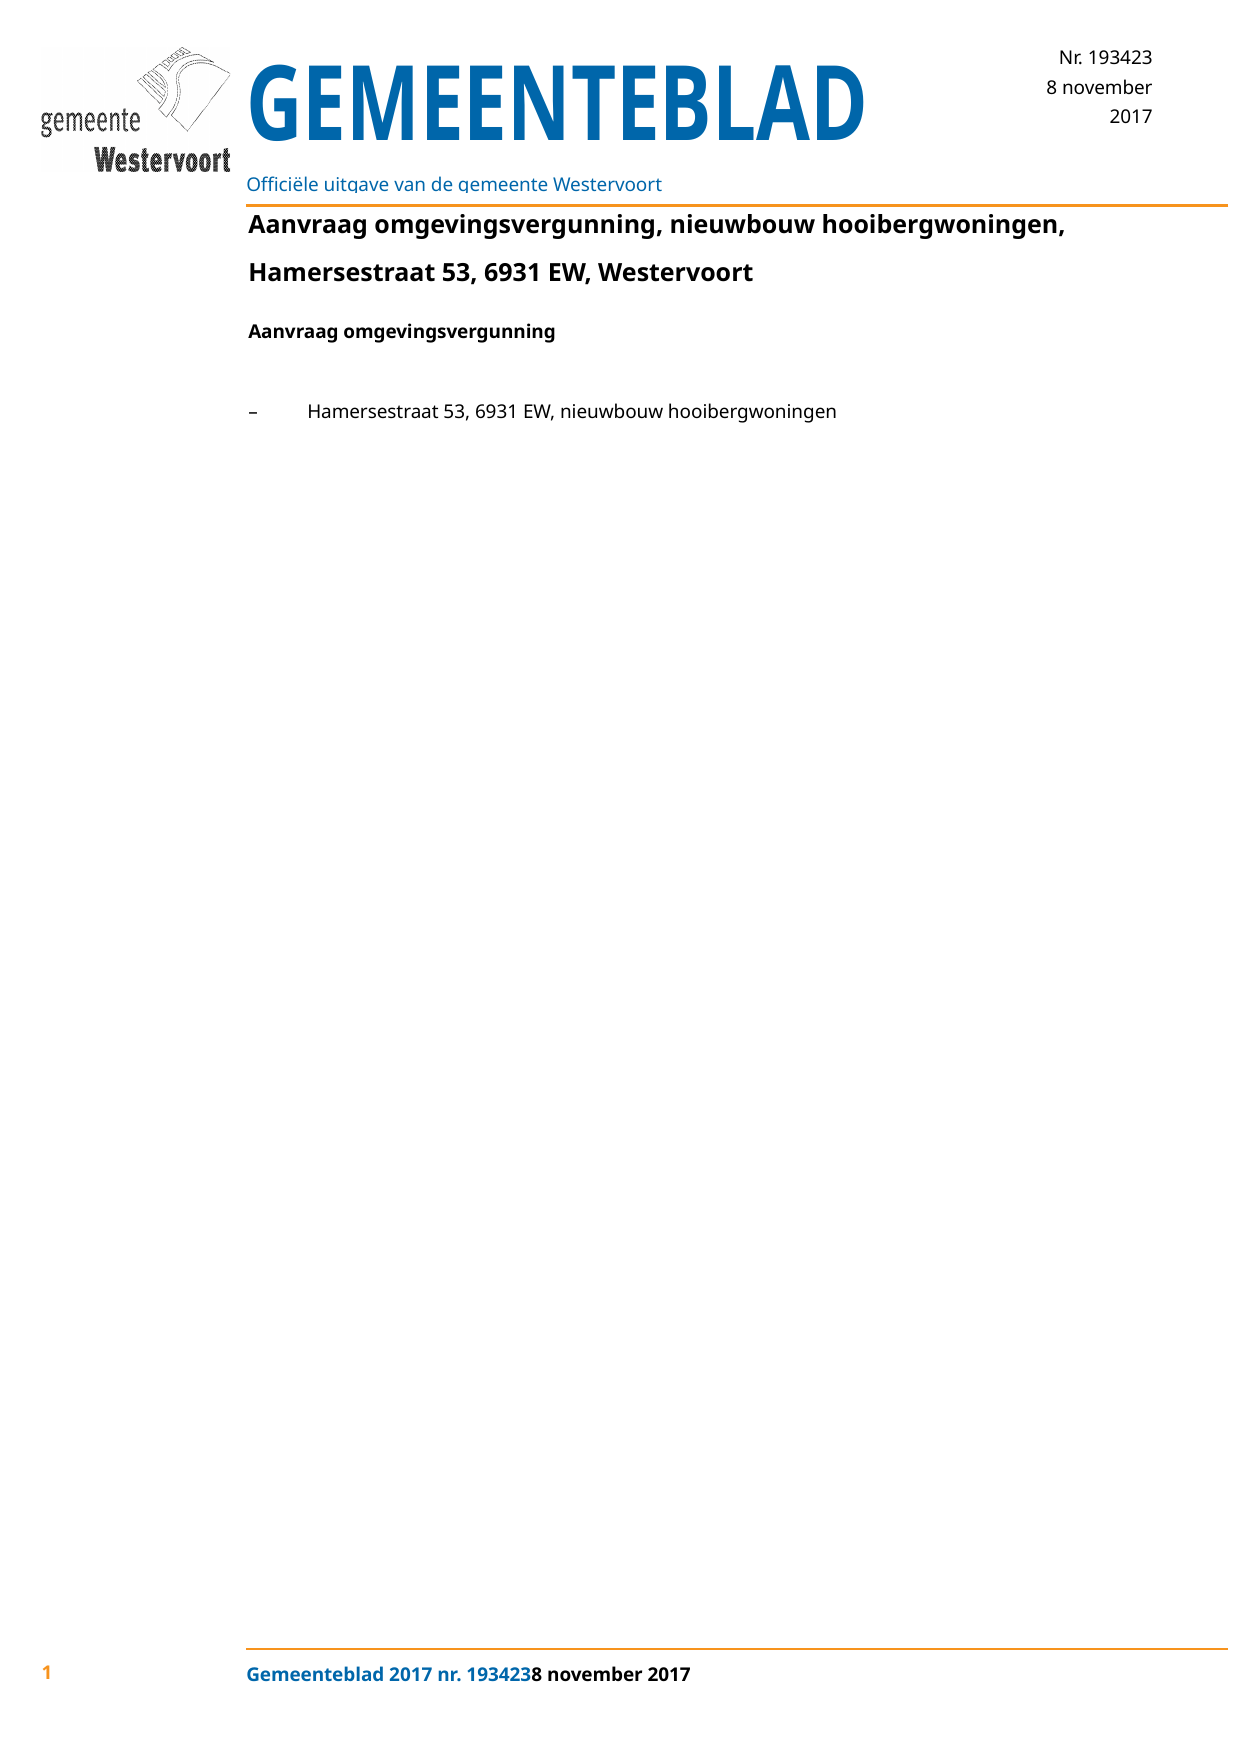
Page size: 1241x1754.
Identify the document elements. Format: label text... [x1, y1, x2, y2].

text Aanvraag omgevingsvergunning, nieuwbouw hooibergwoningen, Hamersestraat 53, 6931 EW, Westervoort [248, 207, 1152, 288]
picture [41, 47, 231, 172]
text Aanvraag omgevingsvergunning [248, 318, 1152, 344]
list Hamersestraat 53, 6931 EW, nieuwbouw hooibergwoningen [248, 398, 1152, 424]
